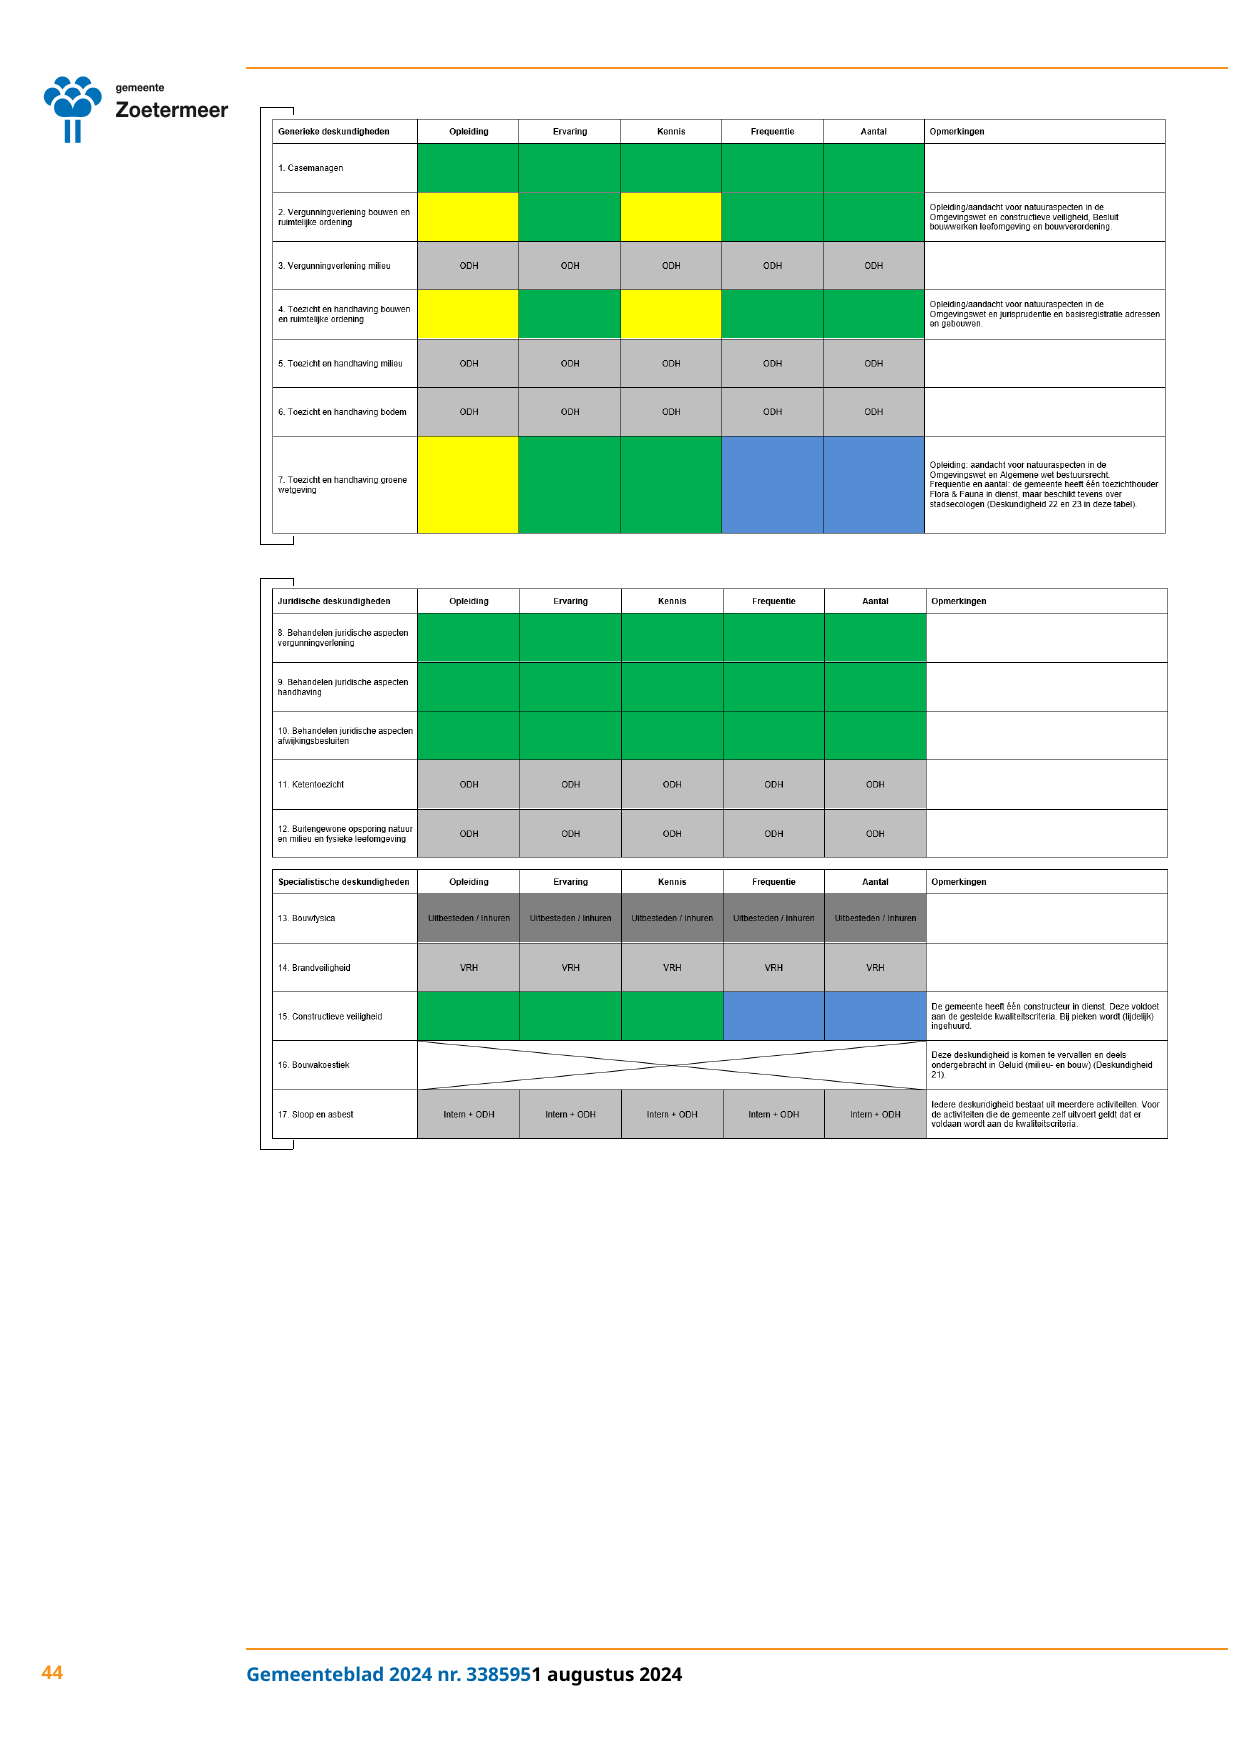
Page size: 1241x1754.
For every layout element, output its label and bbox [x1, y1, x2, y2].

picture [268, 586, 1173, 1140]
picture [41, 47, 231, 172]
picture [268, 115, 1173, 536]
